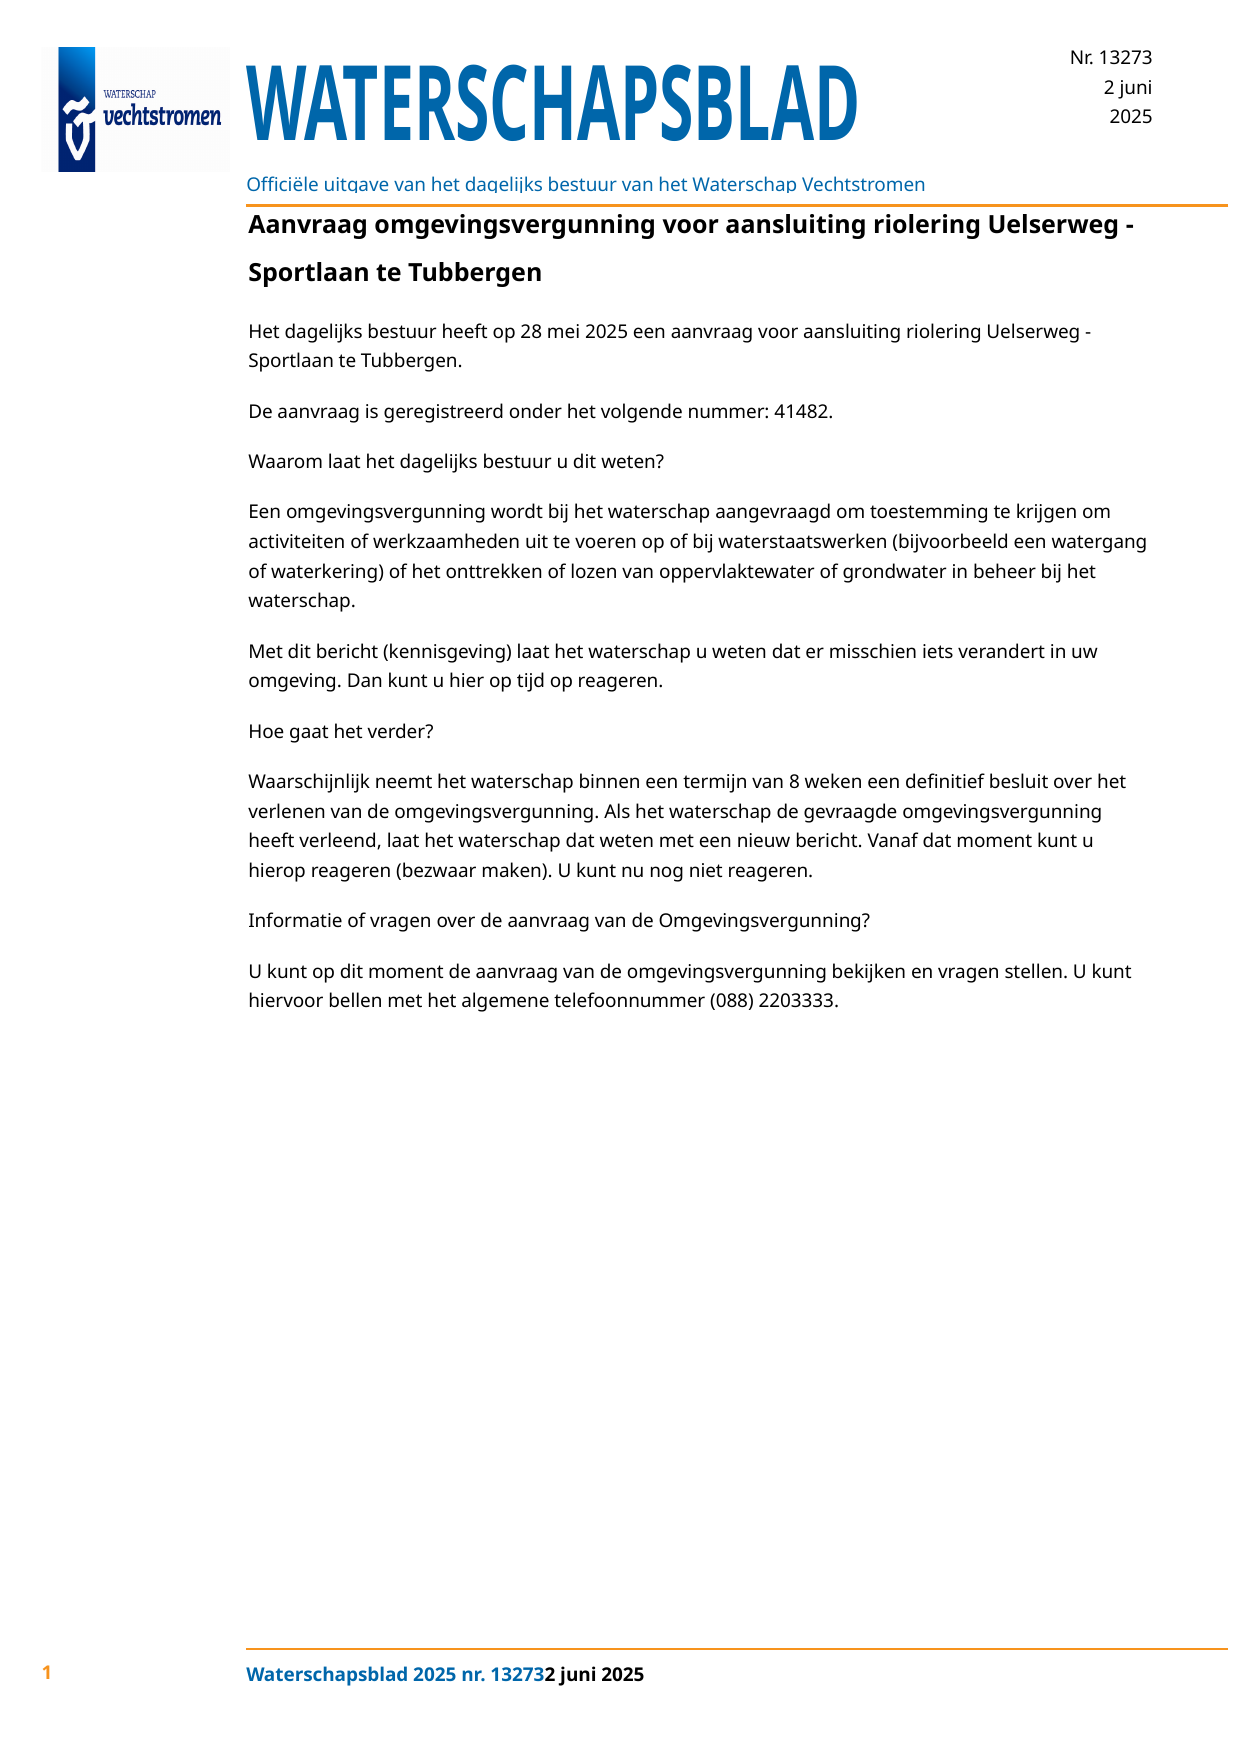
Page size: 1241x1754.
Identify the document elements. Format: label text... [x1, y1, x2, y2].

text Informatie of vragen over de aanvraag van de Omgevingsvergunning? [248, 907, 1152, 933]
text Met dit bericht (kennisgeving) laat het waterschap u weten dat er misschien iets verandert in uw omgeving. Dan kunt u hier op tijd op reageren. [248, 638, 1152, 693]
text U kunt op dit moment de aanvraag van de omgevingsvergunning bekijken en vragen stellen. U kunt hiervoor bellen met het algemene telefoonnummer (088) 2203333. [248, 958, 1152, 1013]
text Waarschijnlijk neemt het waterschap binnen een termijn van 8 weken een definitief besluit over het verlenen van de omgevingsvergunning. Als het waterschap de gevraagde omgevingsvergunning heeft verleend, laat het waterschap dat weten met een nieuw bericht. Vanaf dat moment kunt u hierop reageren (bezwaar maken). U kunt nu nog niet reageren. [248, 768, 1152, 883]
text Hoe gaat het verder? [248, 718, 1152, 744]
text Aanvraag omgevingsvergunning voor aansluiting riolering Uelserweg - Sportlaan te Tubbergen [248, 207, 1152, 288]
text Waarom laat het dagelijks bestuur u dit weten? [248, 448, 1152, 474]
text Een omgevingsvergunning wordt bij het waterschap aangevraagd om toestemming te krijgen om activiteiten of werkzaamheden uit te voeren op of bij waterstaatswerken (bijvoorbeeld een watergang of waterkering) of het onttrekken of lozen van oppervlaktewater of grondwater in beheer bij het waterschap. [248, 499, 1152, 613]
picture [41, 47, 231, 172]
text De aanvraag is geregistreerd onder het volgende nummer: 41482. [248, 398, 1152, 424]
text Het dagelijks bestuur heeft op 28 mei 2025 een aanvraag voor aansluiting riolering Uelserweg - Sportlaan te Tubbergen. [248, 318, 1152, 373]
